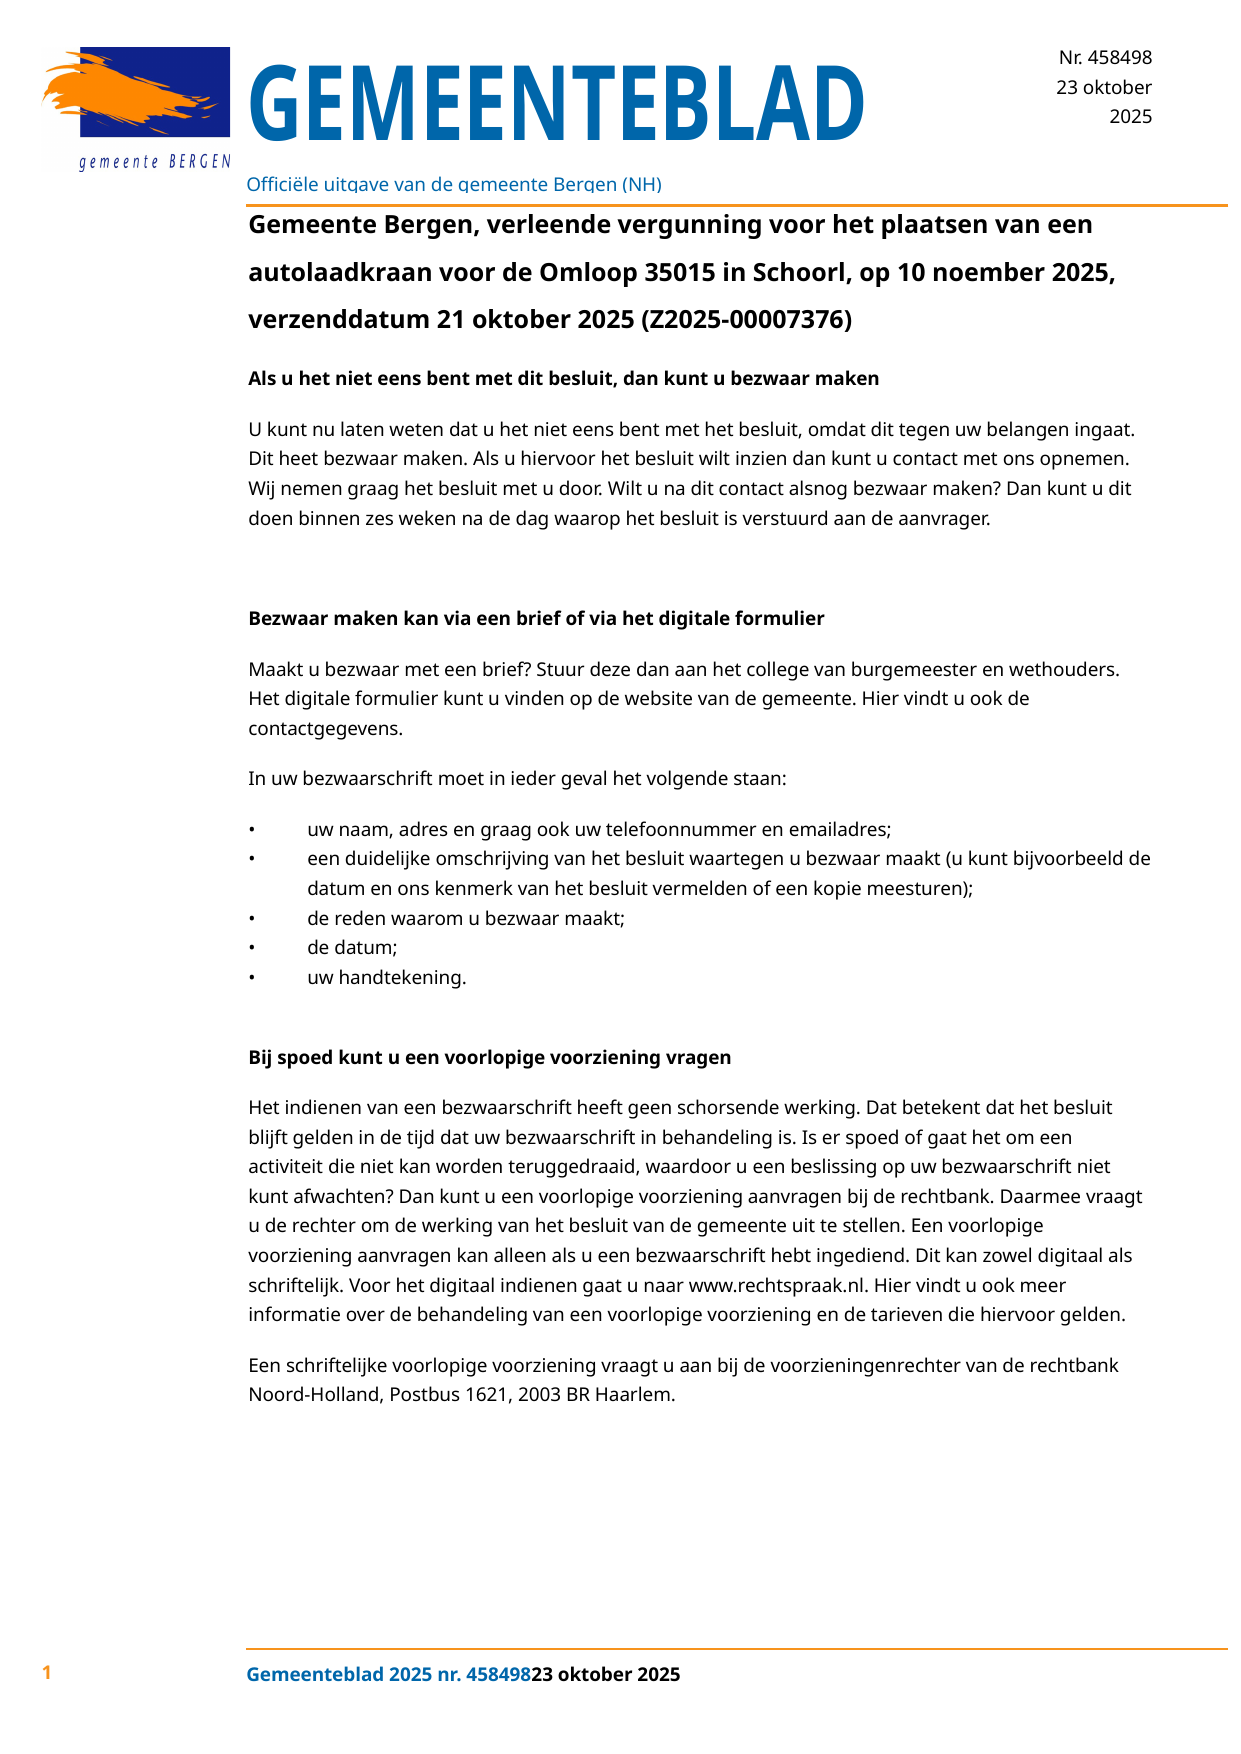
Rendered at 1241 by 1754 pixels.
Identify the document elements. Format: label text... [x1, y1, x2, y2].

text Bij spoed kunt u een voorlopige voorziening vragen [248, 1044, 1152, 1069]
text Gemeente Bergen, verleende vergunning voor het plaatsen van een autolaadkraan voor de Omloop 35015 in Schoorl, op 10 noember 2025, verzenddatum 21 oktober 2025 (Z2025-00007376) [248, 207, 1152, 336]
text Het indienen van een bezwaarschrift heeft geen schorsende werking. Dat betekent dat het besluit blijft gelden in de tijd dat uw bezwaarschrift in behandeling is. Is er spoed of gaat het om een activiteit die niet kan worden teruggedraaid, waardoor u een beslissing op uw bezwaarschrift niet kunt afwachten? Dan kunt u een voorlopige voorziening aanvragen bij de rechtbank. Daarmee vraagt u de rechter om de werking van het besluit van de gemeente uit te stellen. Een voorlopige voorziening aanvragen kan alleen als u een bezwaarschrift hebt ingediend. Dit kan zowel digitaal als schriftelijk. Voor het digitaal indienen gaat u naar www.rechtspraak.nl. Hier vindt u ook meer informatie over de behandeling van een voorlopige voorziening en de tarieven die hiervoor gelden. [248, 1094, 1152, 1327]
text U kunt nu laten weten dat u het niet eens bent met het besluit, omdat dit tegen uw belangen ingaat. Dit heet bezwaar maken. Als u hiervoor het besluit wilt inzien dan kunt u contact met ons opnemen. Wij nemen graag het besluit met u door. Wilt u na dit contact alsnog bezwaar maken? Dan kunt u dit doen binnen zes weken na de dag waarop het besluit is verstuurd aan de aanvrager. [248, 416, 1152, 530]
text Maakt u bezwaar met een brief? Stuur deze dan aan het college van burgemeester en wethouders. Het digitale formulier kunt u vinden op de website van de gemeente. Hier vindt u ook de contactgegevens. [248, 656, 1152, 741]
picture [41, 47, 231, 172]
list uw naam, adres en graag ook uw telefoonnummer en emailadres; [248, 816, 1152, 842]
list de reden waarom u bezwaar maakt; [248, 905, 1152, 930]
text Bezwaar maken kan via een brief of via het digitale formulier [248, 606, 1152, 631]
text In uw bezwaarschrift moet in ieder geval het volgende staan: [248, 766, 1152, 791]
text Een schriftelijke voorlopige voorziening vraagt u aan bij de voorzieningenrechter van de rechtbank Noord-Holland, Postbus 1621, 2003 BR Haarlem. [248, 1352, 1152, 1407]
list een duidelijke omschrijving van het besluit waartegen u bezwaar maakt (u kunt bijvoorbeeld de datum en ons kenmerk van het besluit vermelden of een kopie meesturen); [248, 846, 1152, 901]
list uw handtekening. [248, 964, 1152, 989]
list de datum; [248, 934, 1152, 960]
text Als u het niet eens bent met dit besluit, dan kunt u bezwaar maken [248, 366, 1152, 391]
